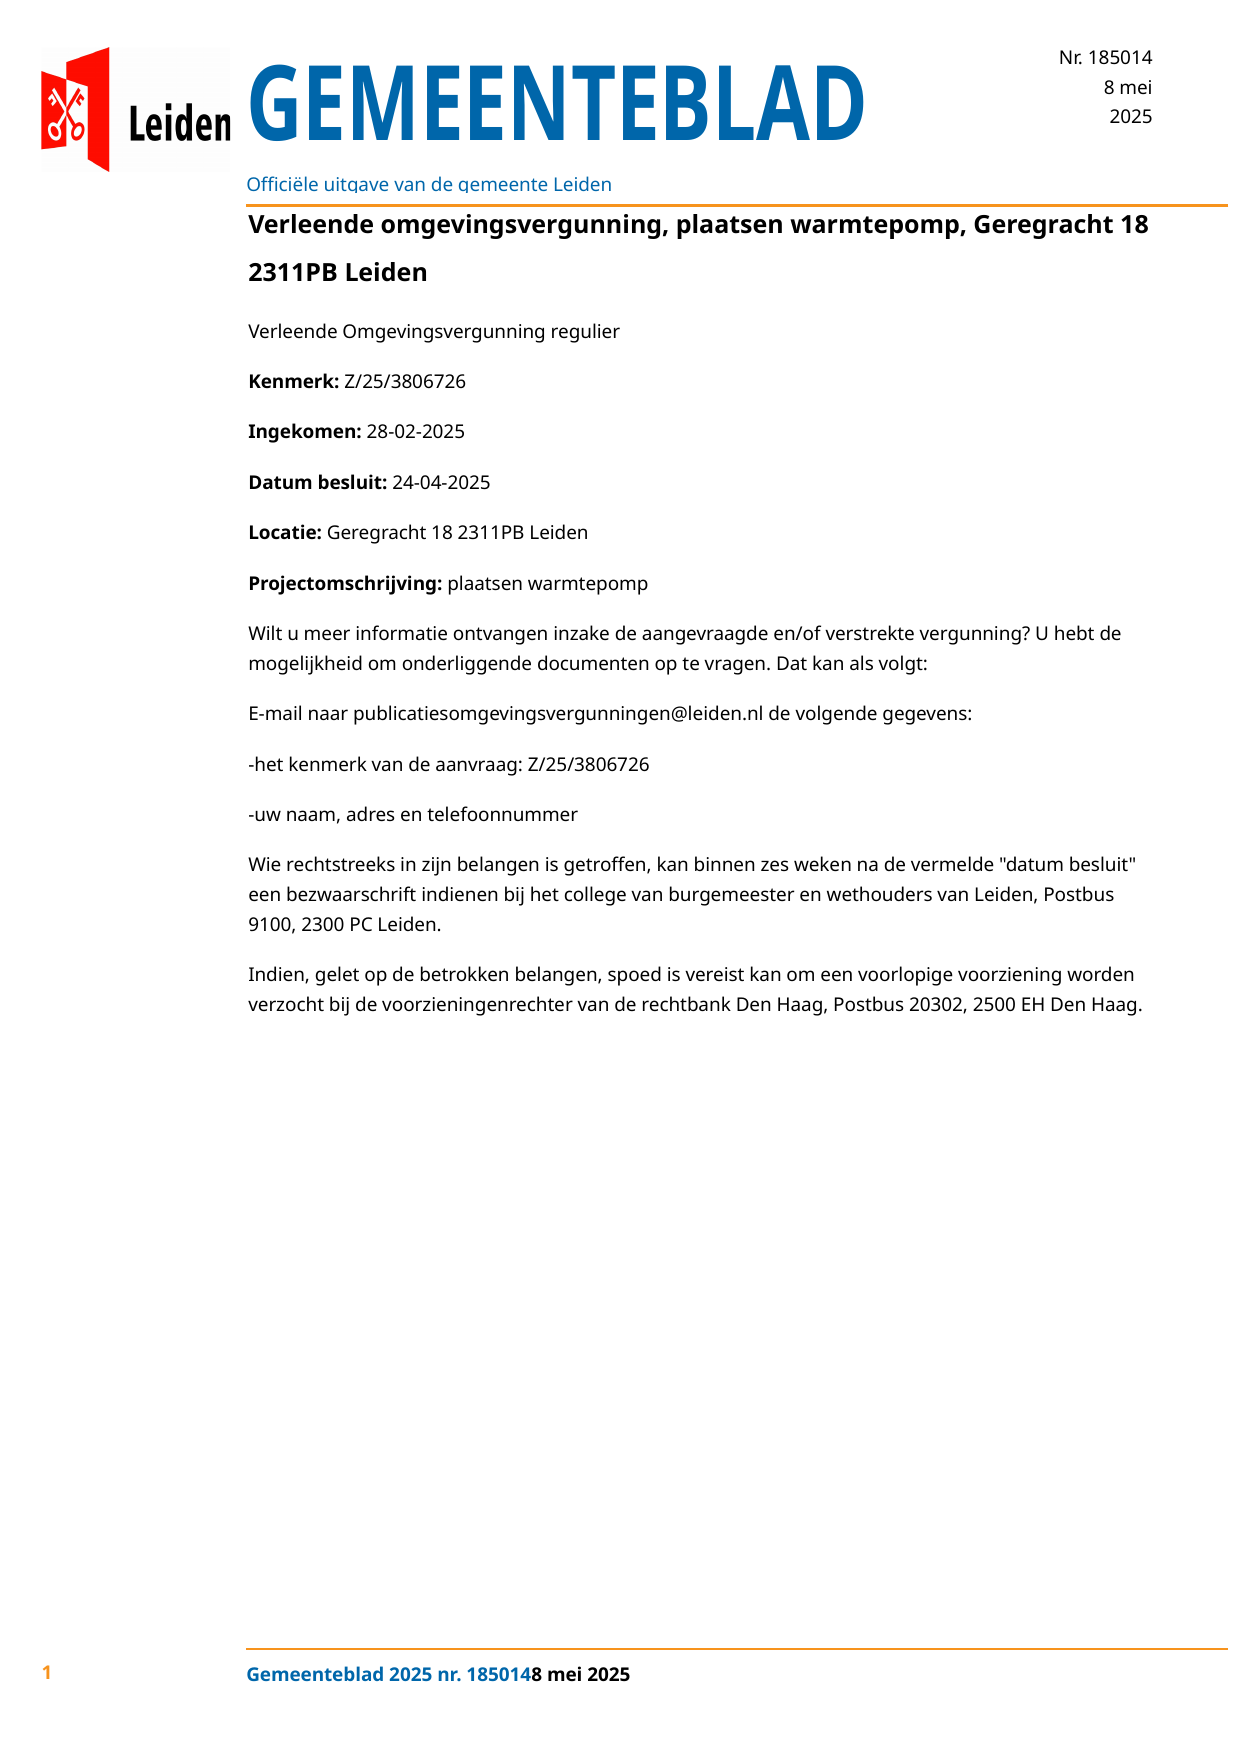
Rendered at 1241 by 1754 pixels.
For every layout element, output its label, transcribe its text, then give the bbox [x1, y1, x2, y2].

text Kenmerk: Z/25/3806726 [248, 368, 1152, 394]
text Ingekomen: 28-02-2025 [248, 419, 1152, 444]
picture [41, 47, 231, 172]
text -het kenmerk van de aanvraag: Z/25/3806726 [248, 751, 1152, 777]
text Projectomschrijving: plaatsen warmtepomp [248, 570, 1152, 596]
text Indien, gelet op de betrokken belangen, spoed is vereist kan om een voorlopige voorziening worden verzocht bij de voorzieningenrechter van de rechtbank Den Haag, Postbus 20302, 2500 EH Den Haag. [248, 961, 1152, 1017]
text E-mail naar publicatiesomgevingsvergunningen@leiden.nl de volgende gegevens: [248, 700, 1152, 726]
text Locatie: Geregracht 18 2311PB Leiden [248, 519, 1152, 545]
text -uw naam, adres en telefoonnummer [248, 801, 1152, 827]
text Verleende omgevingsvergunning, plaatsen warmtepomp, Geregracht 18 2311PB Leiden [248, 207, 1152, 288]
text Datum besluit: 24-04-2025 [248, 469, 1152, 495]
text Verleende Omgevingsvergunning regulier [248, 318, 1152, 344]
text Wie rechtstreeks in zijn belangen is getroffen, kan binnen zes weken na de vermelde "datum besluit" een bezwaarschrift indienen bij het college van burgemeester en wethouders van Leiden, Postbus 9100, 2300 PC Leiden. [248, 852, 1152, 937]
text Wilt u meer informatie ontvangen inzake de aangevraagde en/of verstrekte vergunning? U hebt de mogelijkheid om onderliggende documenten op te vragen. Dat kan als volgt: [248, 620, 1152, 676]
